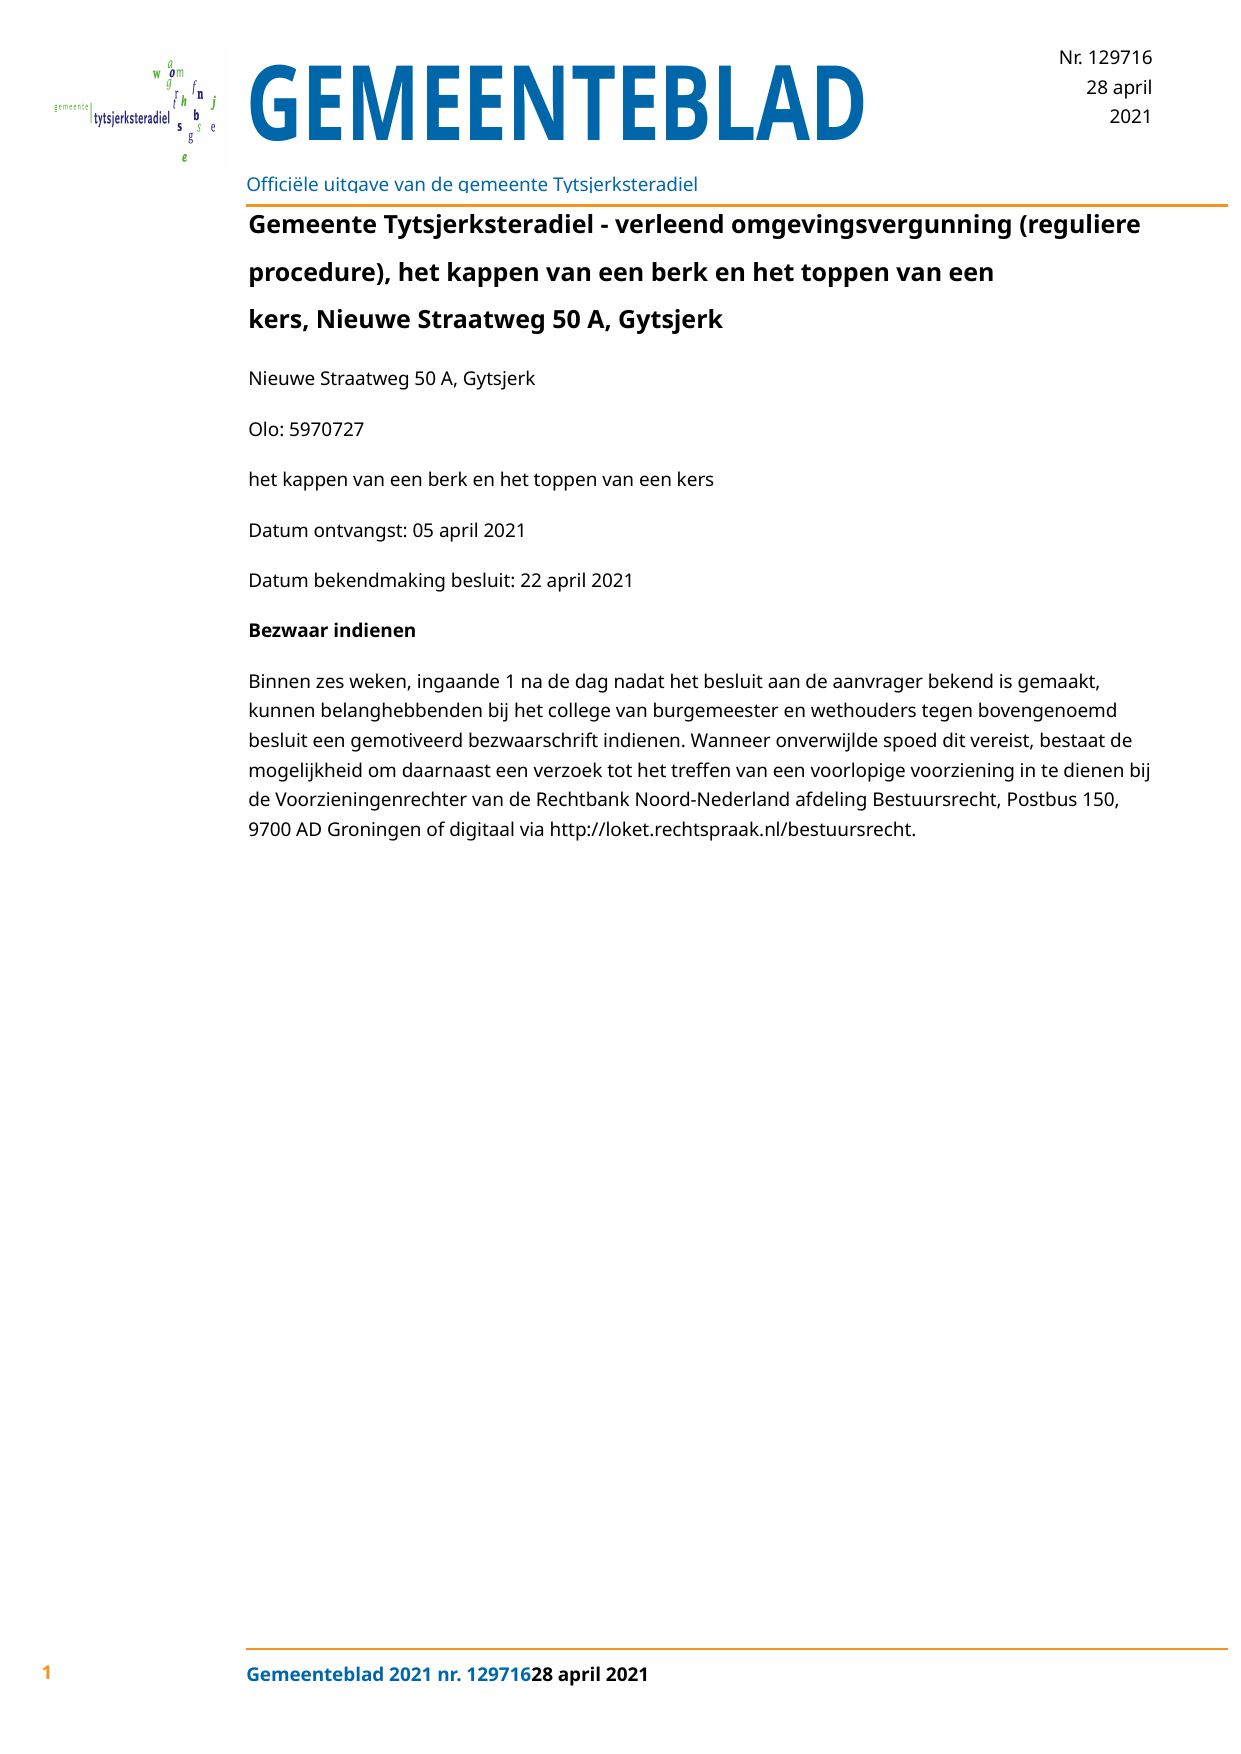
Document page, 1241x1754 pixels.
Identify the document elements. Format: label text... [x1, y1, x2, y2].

text Gemeente Tytsjerksteradiel - verleend omgevingsvergunning (reguliere procedure), het kappen van een berk en het toppen van een kers, Nieuwe Straatweg 50 A, Gytsjerk [248, 207, 1152, 336]
text het kappen van een berk en het toppen van een kers [248, 466, 1152, 492]
text Bezwaar indienen [248, 618, 1152, 643]
text Datum bekendmaking besluit: 22 april 2021 [248, 567, 1152, 593]
text Binnen zes weken, ingaande 1 na de dag nadat het besluit aan de aanvrager bekend is gemaakt, kunnen belanghebbenden bij het college van burgemeester en wethouders tegen bovengenoemd besluit een gemotiveerd bezwaarschrift indienen. Wanneer onverwijlde spoed dit vereist, bestaat de mogelijkheid om daarnaast een verzoek tot het treffen van een voorlopige voorziening in te dienen bij de Voorzieningenrechter van de Rechtbank Noord-Nederland afdeling Bestuursrecht, Postbus 150, 9700 AD Groningen of digitaal via http://loket.rechtspraak.nl/bestuursrecht. [248, 668, 1152, 842]
picture [41, 47, 231, 172]
text Datum ontvangst: 05 april 2021 [248, 517, 1152, 542]
text Olo: 5970727 [248, 416, 1152, 442]
text Nieuwe Straatweg 50 A, Gytsjerk [248, 366, 1152, 391]
